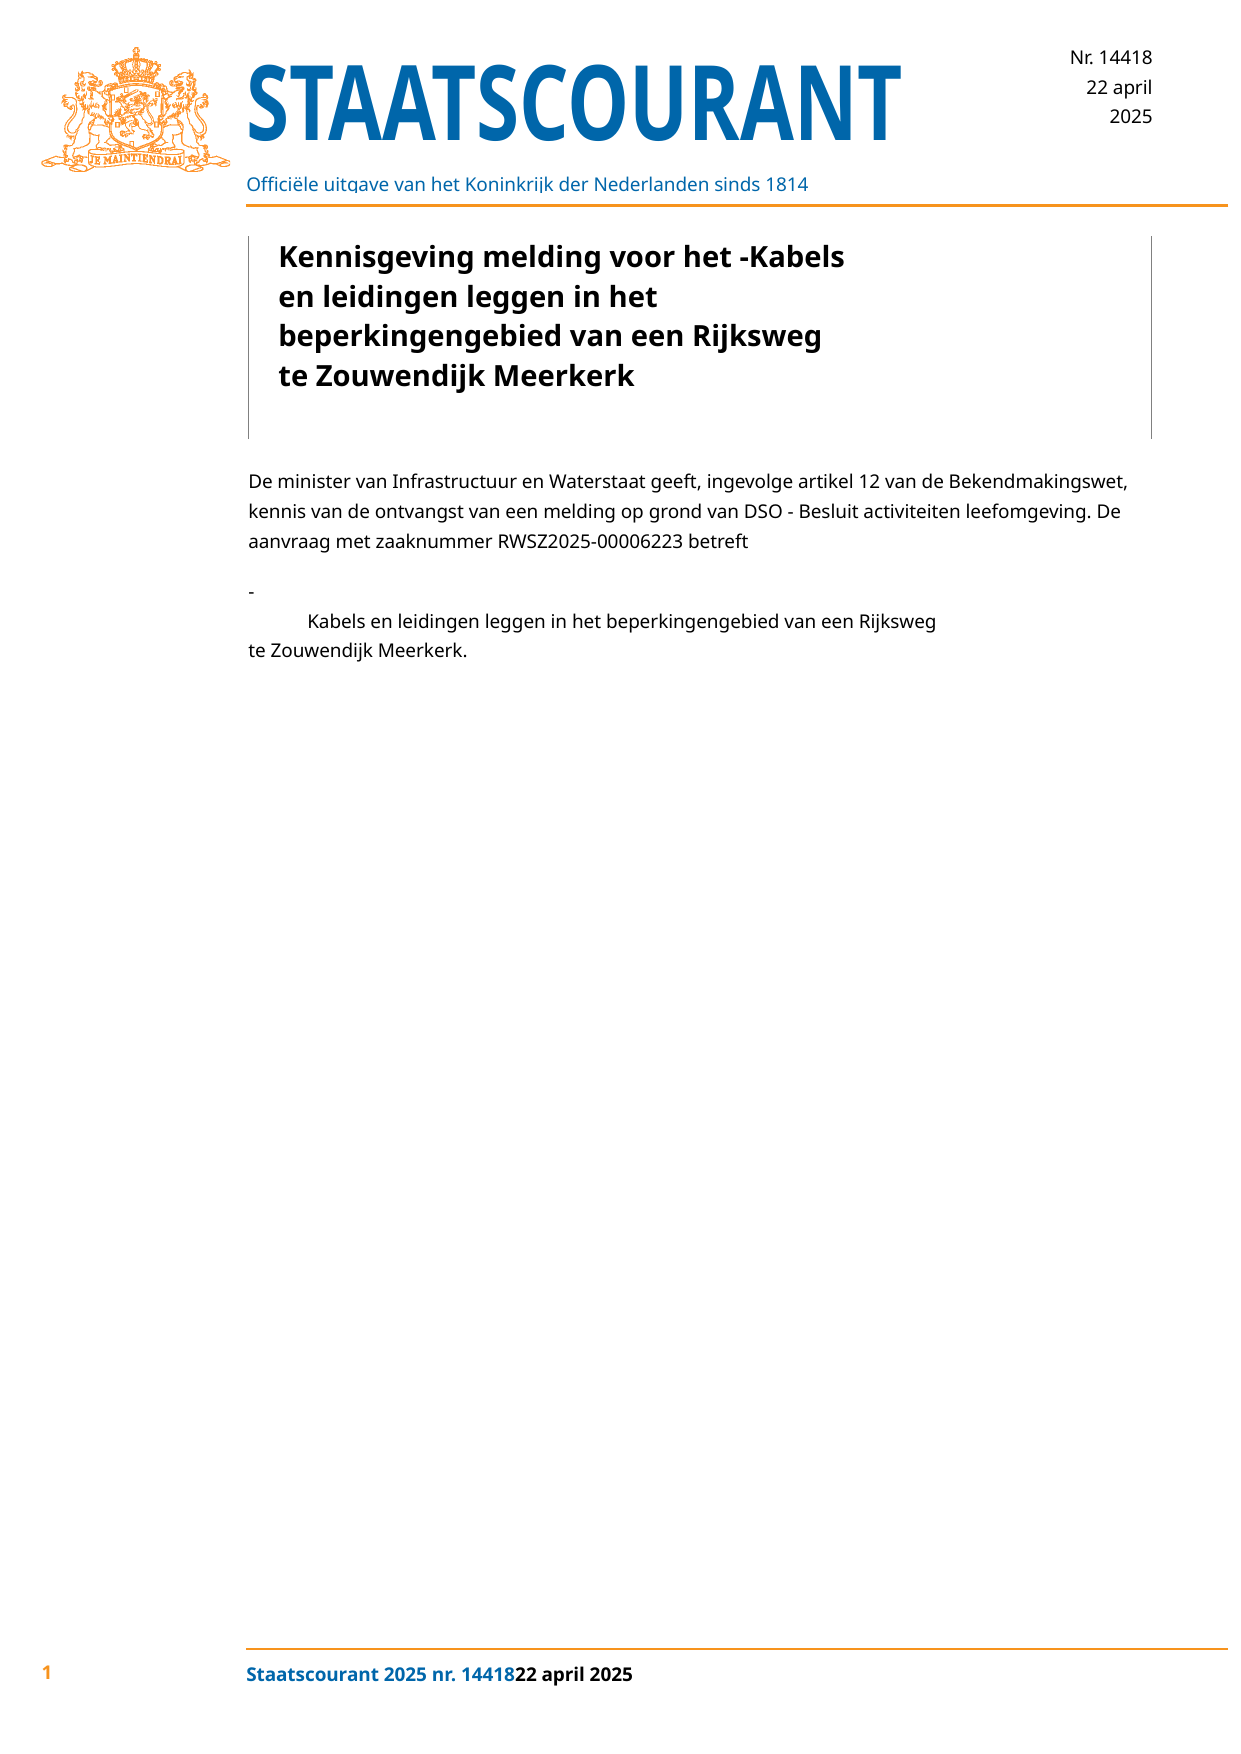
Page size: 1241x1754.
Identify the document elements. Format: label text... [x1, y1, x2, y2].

list Kabels en leidingen leggen in het beperkingengebied van een Rijksweg [248, 608, 1152, 633]
picture [912, 236, 1090, 414]
table_header [850, 414, 1151, 439]
table_header [1090, 236, 1151, 413]
picture [41, 47, 231, 172]
table_header [850, 236, 912, 413]
text te Zouwendijk Meerkerk. [248, 637, 1152, 663]
table_header Kennisgeving melding voor het -Kabels en leidingen leggen in het beperkingengebied van een Rijksweg te Zouwendijk Meerkerk [249, 236, 850, 439]
text De minister van Infrastructuur en Waterstaat geeft, ingevolge artikel 12 van de Bekendmakingswet, kennis van de ontvangst van een melding op grond van DSO - Besluit activiteiten leefomgeving. De aanvraag met zaaknummer RWSZ2025-00006223 betreft [248, 469, 1152, 553]
